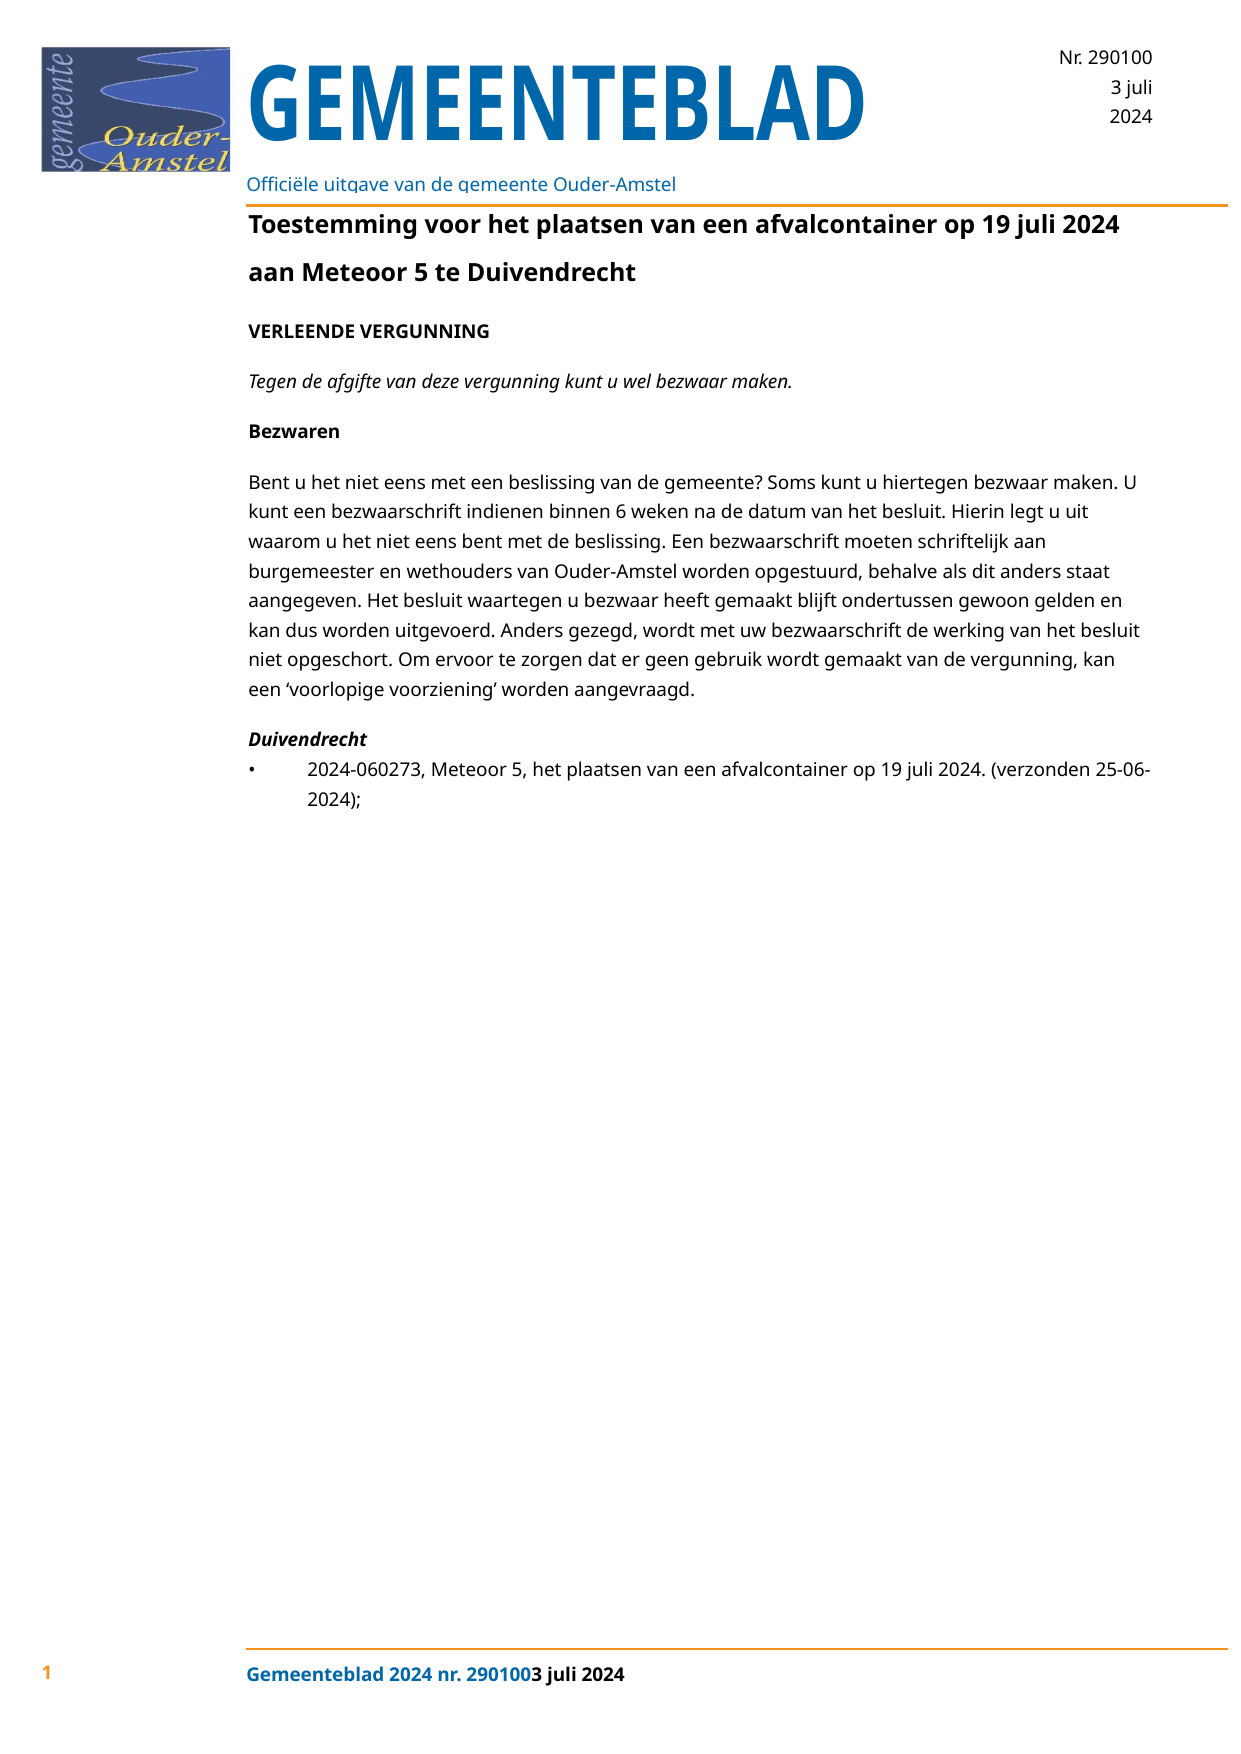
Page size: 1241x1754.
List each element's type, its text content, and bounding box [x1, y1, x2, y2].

text Bezwaren [248, 419, 1152, 444]
text Duivendrecht [248, 727, 1152, 752]
list 2024-060273, Meteoor 5, het plaatsen van een afvalcontainer op 19 juli 2024. (verzonden 25-06-2024); [248, 756, 1152, 812]
text Bent u het niet eens met een beslissing van de gemeente? Soms kunt u hiertegen bezwaar maken. U kunt een bezwaarschrift indienen binnen 6 weken na de datum van het besluit. Hierin legt u uit waarom u het niet eens bent met de beslissing. Een bezwaarschrift moeten schriftelijk aan burgemeester en wethouders van Ouder-Amstel worden opgestuurd, behalve als dit anders staat aangegeven. Het besluit waartegen u bezwaar heeft gemaakt blijft ondertussen gewoon gelden en kan dus worden uitgevoerd. Anders gezegd, wordt met uw bezwaarschrift de werking van het besluit niet opgeschort. Om ervoor te zorgen dat er geen gebruik wordt gemaakt van de vergunning, kan een ‘voorlopige voorziening’ worden aangevraagd. [248, 469, 1152, 702]
text Toestemming voor het plaatsen van een afvalcontainer op 19 juli 2024 aan Meteoor 5 te Duivendrecht [248, 207, 1152, 288]
picture [41, 47, 231, 172]
text VERLEENDE VERGUNNING [248, 318, 1152, 344]
text Tegen de afgifte van deze vergunning kunt u wel bezwaar maken. [248, 368, 1152, 394]
